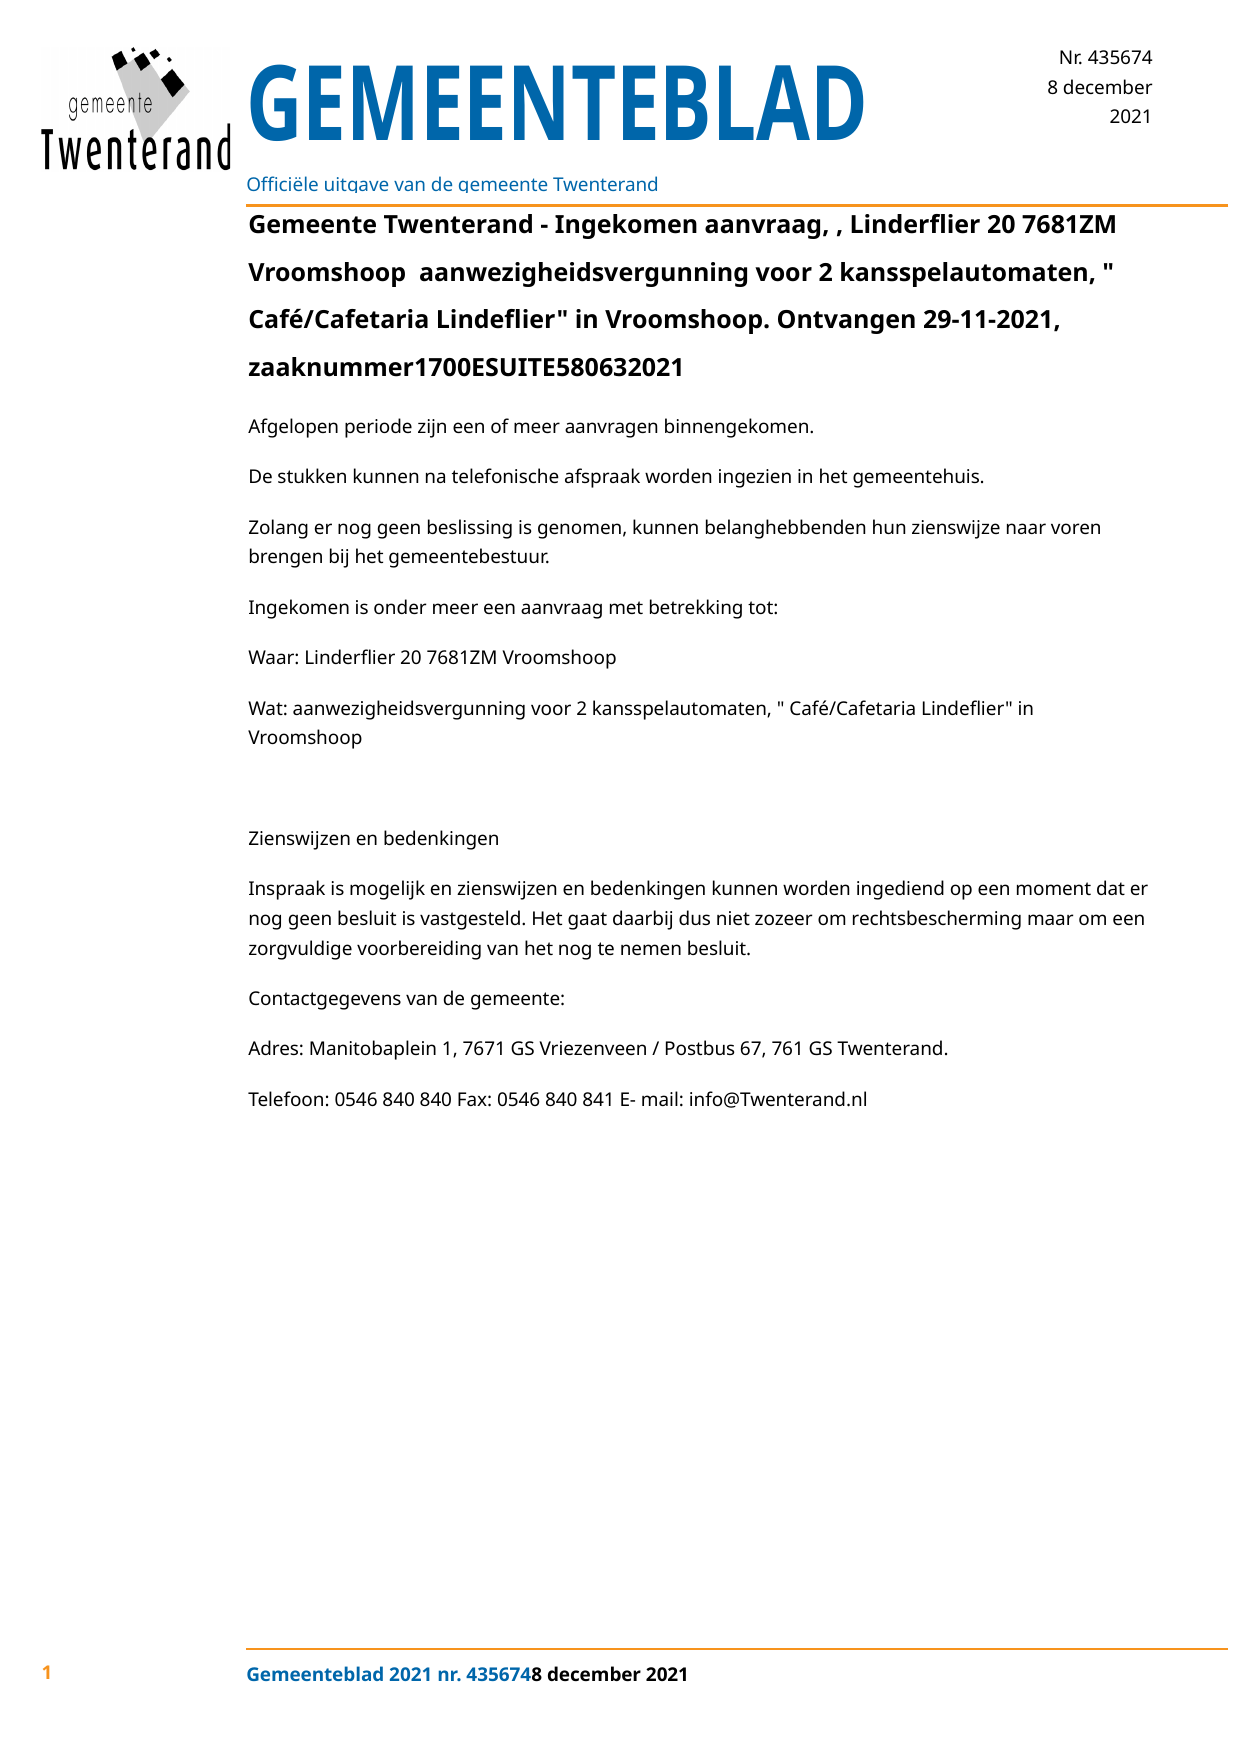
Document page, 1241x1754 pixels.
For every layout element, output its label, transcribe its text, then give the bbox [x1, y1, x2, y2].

picture [41, 47, 231, 172]
text Adres: Manitobaplein 1, 7671 GS Vriezenveen / Postbus 67, 761 GS Twenterand. [248, 1036, 1152, 1061]
text De stukken kunnen na telefonische afspraak worden ingezien in het gemeentehuis. [248, 463, 1152, 489]
text Inspraak is mogelijk en zienswijzen en bedenkingen kunnen worden ingediend op een moment dat er nog geen besluit is vastgesteld. Het gaat daarbij dus niet zozeer om rechtsbescherming maar om een zorgvuldige voorbereiding van het nog te nemen besluit. [248, 876, 1152, 961]
text Telefoon: 0546 840 840 Fax: 0546 840 841 E- mail: info@Twenterand.nl [248, 1086, 1152, 1112]
text Zolang er nog geen beslissing is genomen, kunnen belanghebbenden hun zienswijze naar voren brengen bij het gemeentebestuur. [248, 514, 1152, 569]
text Gemeente Twenterand - Ingekomen aanvraag, , Linderflier 20 7681ZM Vroomshoop aanwezigheidsvergunning voor 2 kansspelautomaten, " Café/Cafetaria Lindeflier" in Vroomshoop. Ontvangen 29-11-2021, zaaknummer1700ESUITE580632021 [248, 207, 1152, 384]
text Waar: Linderflier 20 7681ZM Vroomshoop [248, 644, 1152, 670]
text Contactgegevens van de gemeente: [248, 985, 1152, 1011]
text Zienswijzen en bedenkingen [248, 825, 1152, 851]
text Ingekomen is onder meer een aanvraag met betrekking tot: [248, 594, 1152, 620]
text Afgelopen periode zijn een of meer aanvragen binnengekomen. [248, 413, 1152, 439]
text Wat: aanwezigheidsvergunning voor 2 kansspelautomaten, " Café/Cafetaria Lindeflier" in Vroomshoop [248, 695, 1152, 750]
